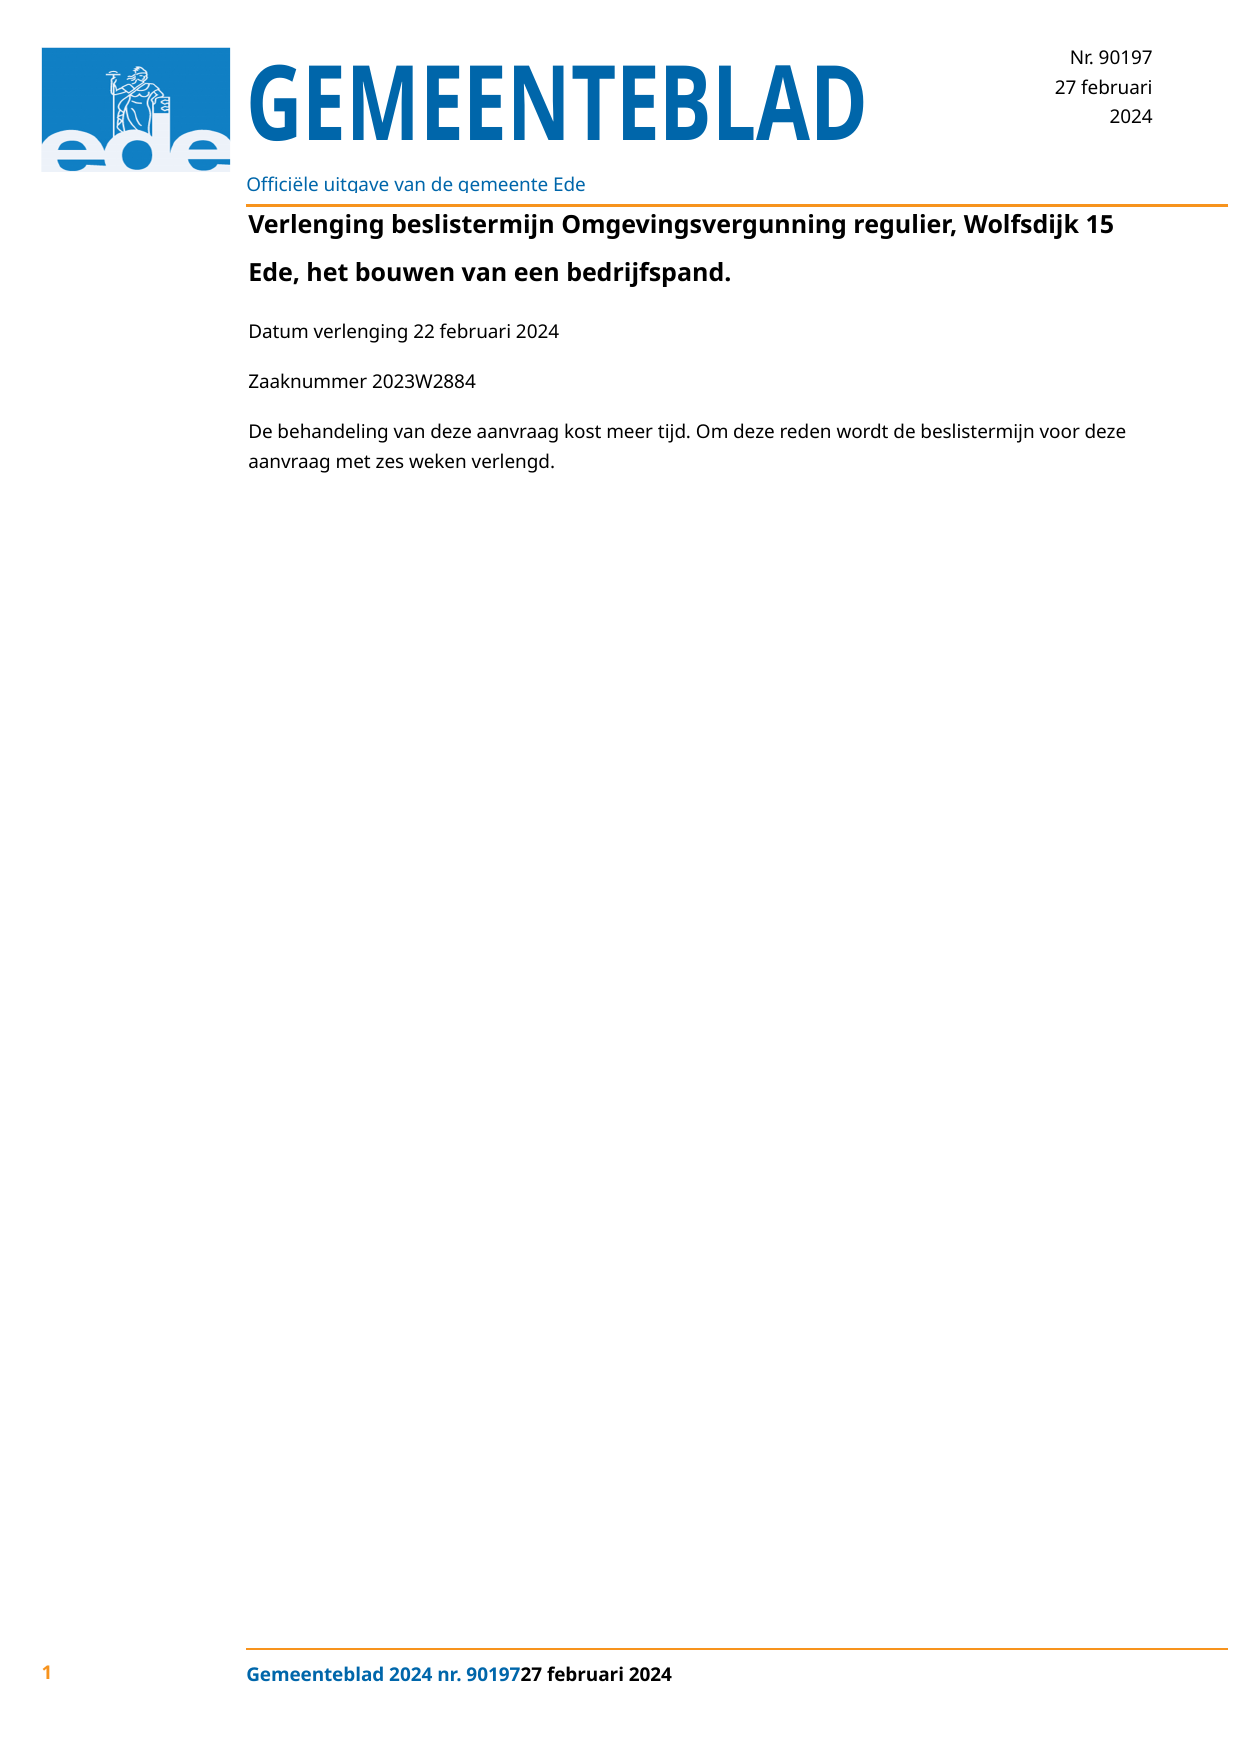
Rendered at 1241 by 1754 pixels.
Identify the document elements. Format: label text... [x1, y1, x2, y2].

text De behandeling van deze aanvraag kost meer tijd. Om deze reden wordt de beslistermijn voor deze aanvraag met zes weken verlengd. [248, 419, 1152, 474]
text Verlenging beslistermijn Omgevingsvergunning regulier, Wolfsdijk 15 Ede, het bouwen van een bedrijfspand. [248, 207, 1152, 288]
picture [41, 47, 231, 172]
text Datum verlenging 22 februari 2024 [248, 318, 1152, 344]
text Zaaknummer 2023W2884 [248, 368, 1152, 394]
